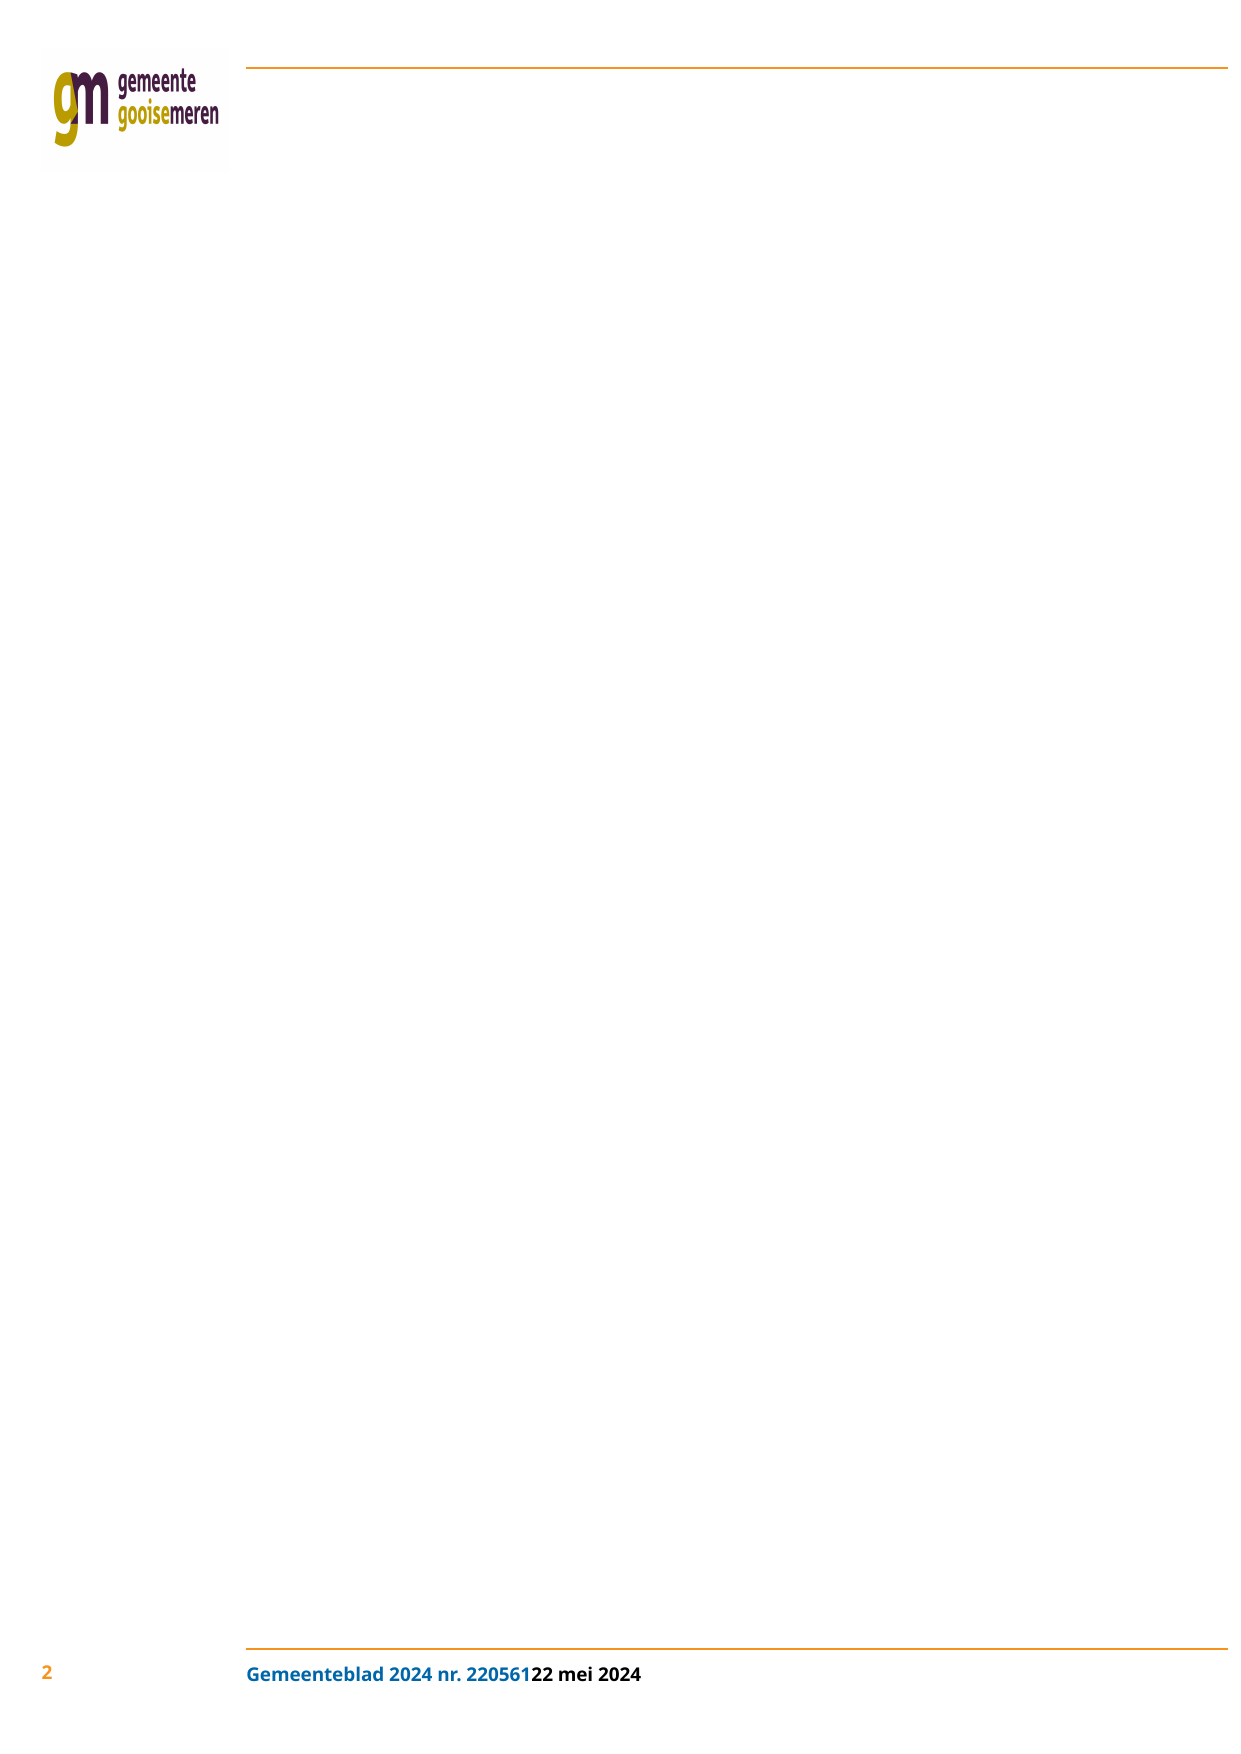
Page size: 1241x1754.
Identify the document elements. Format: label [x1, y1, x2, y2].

picture [41, 47, 231, 172]
